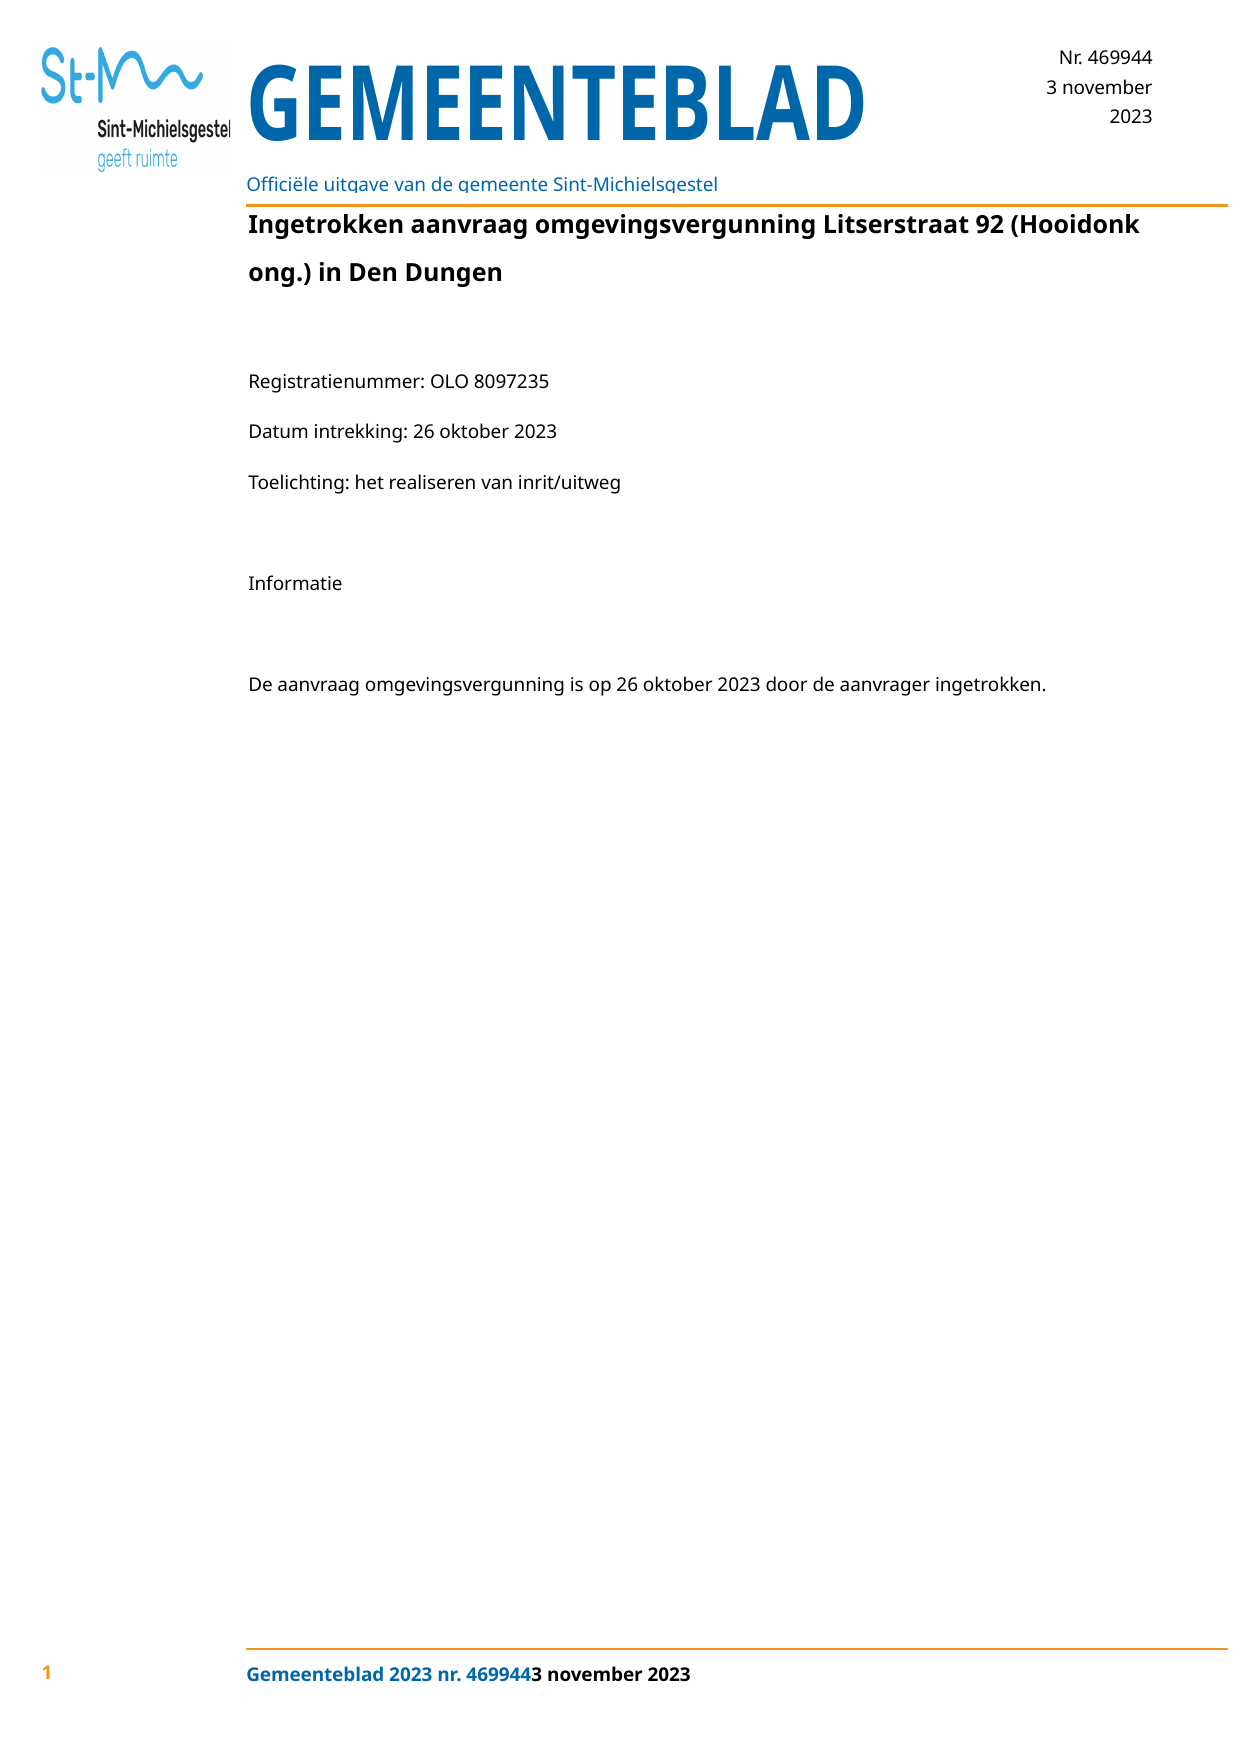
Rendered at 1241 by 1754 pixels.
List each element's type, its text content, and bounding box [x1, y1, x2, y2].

text Informatie [248, 570, 1152, 596]
text Ingetrokken aanvraag omgevingsvergunning Litserstraat 92 (Hooidonk ong.) in Den Dungen [248, 207, 1152, 288]
text De aanvraag omgevingsvergunning is op 26 oktober 2023 door de aanvrager ingetrokken. [248, 671, 1152, 697]
text Toelichting: het realiseren van inrit/uitweg [248, 469, 1152, 495]
text Registratienummer: OLO 8097235 [248, 368, 1152, 394]
picture [41, 47, 231, 172]
text Datum intrekking: 26 oktober 2023 [248, 419, 1152, 444]
